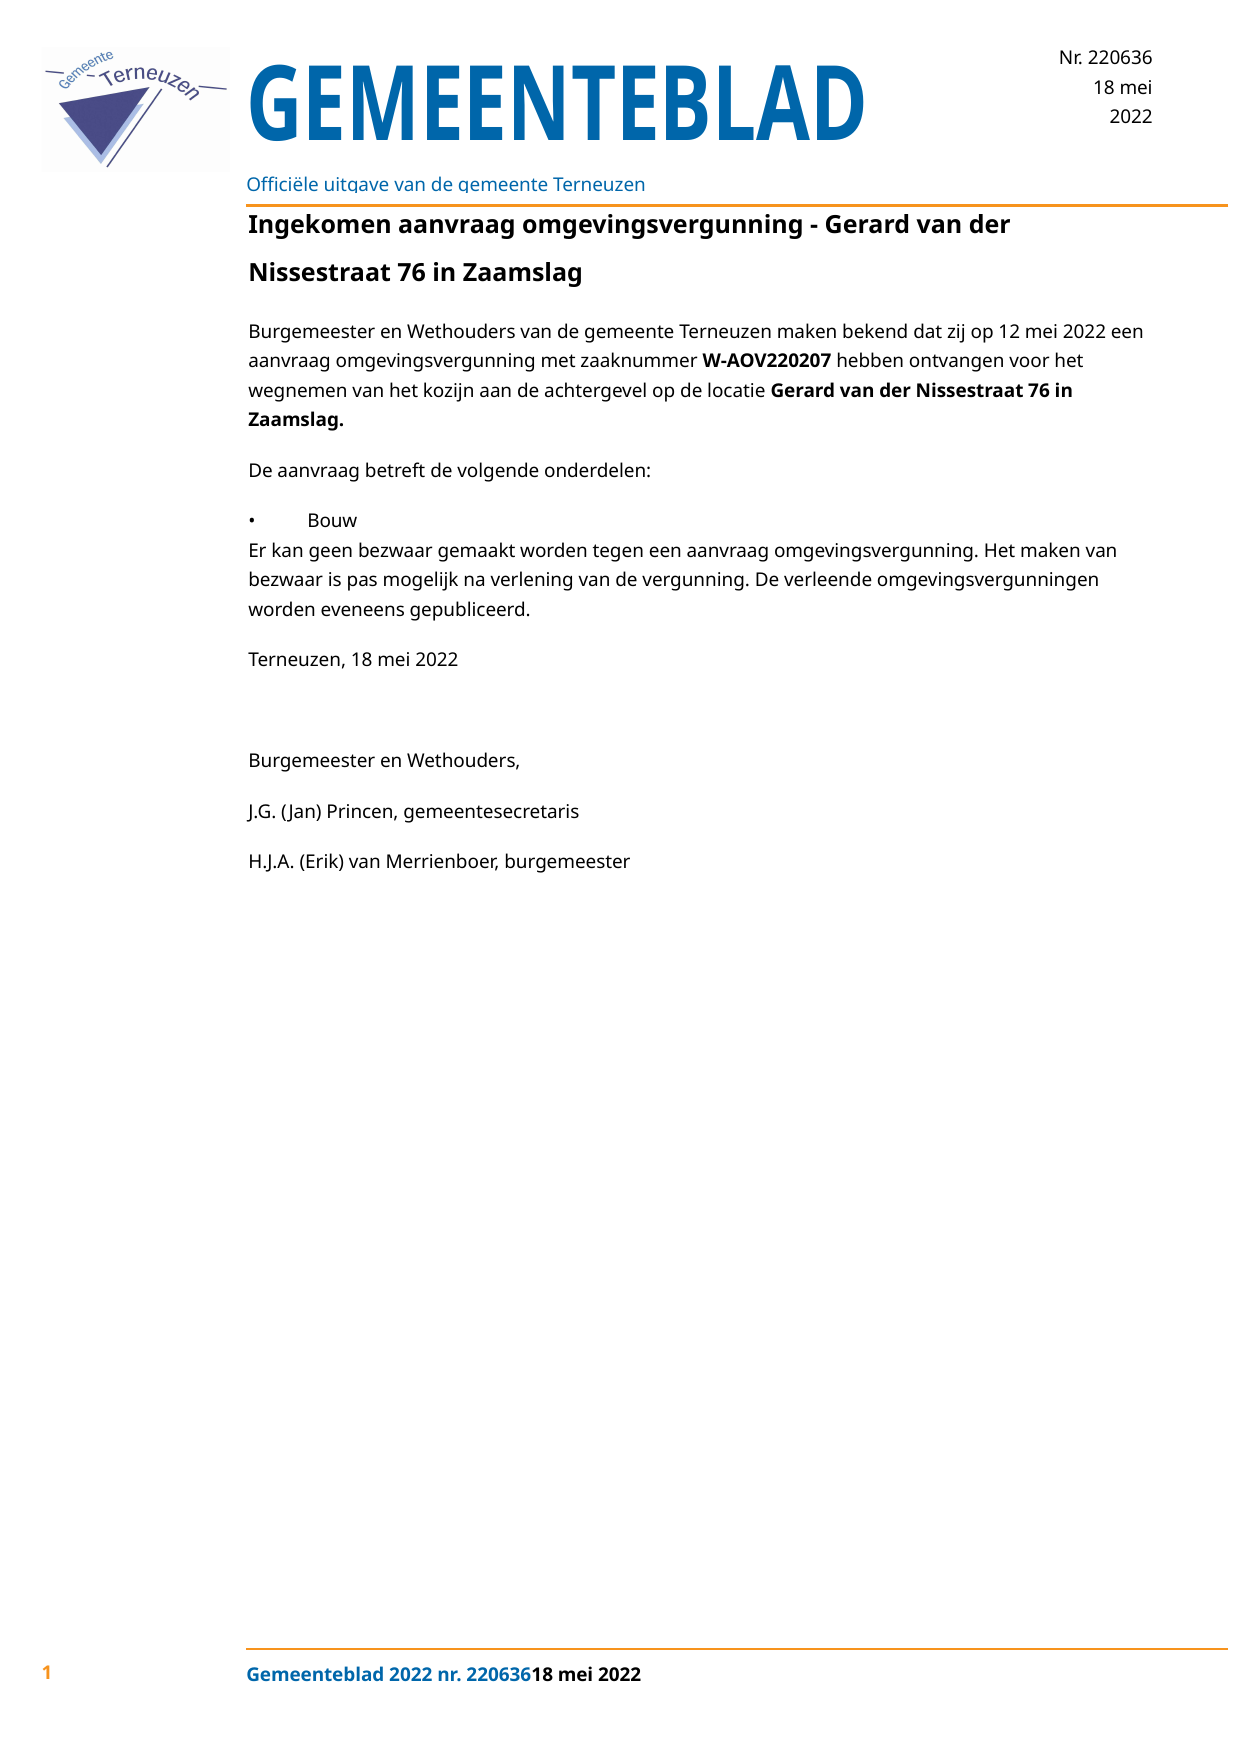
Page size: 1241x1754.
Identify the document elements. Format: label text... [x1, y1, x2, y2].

text Terneuzen, 18 mei 2022 [248, 647, 1152, 672]
text H.J.A. (Erik) van Merrienboer, burgemeester [248, 848, 1152, 874]
text J.G. (Jan) Princen, gemeentesecretaris [248, 798, 1152, 824]
text Burgemeester en Wethouders, [248, 747, 1152, 773]
text De aanvraag betreft de volgende onderdelen: [248, 457, 1152, 483]
list Bouw [248, 507, 1152, 533]
text Ingekomen aanvraag omgevingsvergunning - Gerard van der Nissestraat 76 in Zaamslag [248, 207, 1152, 288]
text Burgemeester en Wethouders van de gemeente Terneuzen maken bekend dat zij op 12 mei 2022 een aanvraag omgevingsvergunning met zaaknummer W-AOV220207 hebben ontvangen voor het wegnemen van het kozijn aan de achtergevel op de locatie Gerard van der Nissestraat 76 in Zaamslag. [248, 318, 1152, 432]
picture [41, 47, 231, 172]
text Er kan geen bezwaar gemaakt worden tegen een aanvraag omgevingsvergunning. Het maken van bezwaar is pas mogelijk na verlening van de vergunning. De verleende omgevingsvergunningen worden eveneens gepubliceerd. [248, 537, 1152, 622]
